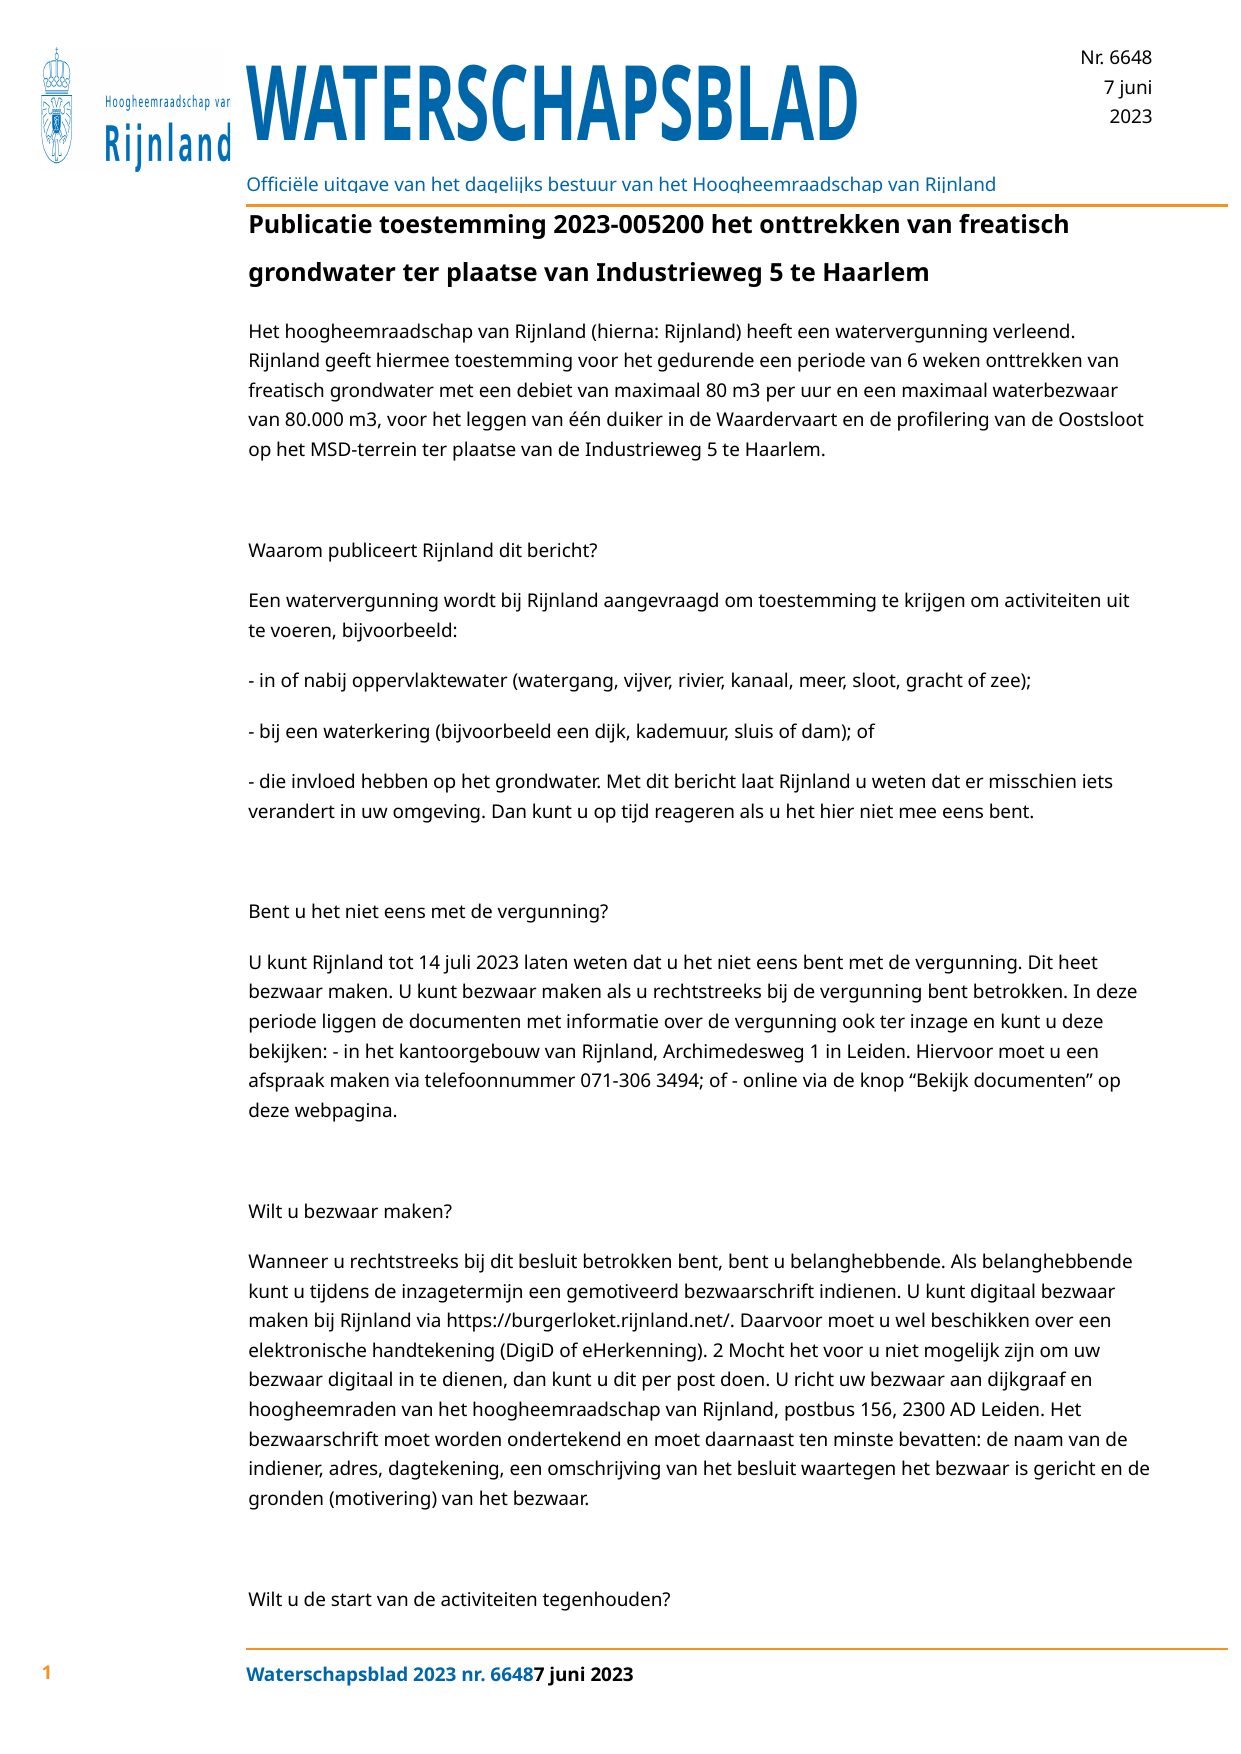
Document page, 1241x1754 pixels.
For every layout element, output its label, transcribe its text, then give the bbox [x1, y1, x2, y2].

text - bij een waterkering (bijvoorbeeld een dijk, kademuur, sluis of dam); of [248, 718, 1152, 744]
text U kunt Rijnland tot 14 juli 2023 laten weten dat u het niet eens bent met de vergunning. Dit heet bezwaar maken. U kunt bezwaar maken als u rechtstreeks bij de vergunning bent betrokken. In deze periode liggen de documenten met informatie over de vergunning ook ter inzage en kunt u deze bekijken: - in het kantoorgebouw van Rijnland, Archimedesweg 1 in Leiden. Hiervoor moet u een afspraak maken via telefoonnummer 071-306 3494; of - online via de knop “Bekijk documenten” op deze webpagina. [248, 949, 1152, 1123]
text Waarom publiceert Rijnland dit bericht? [248, 537, 1152, 563]
text Een watervergunning wordt bij Rijnland aangevraagd om toestemming te krijgen om activiteiten uit te voeren, bijvoorbeeld: [248, 587, 1152, 643]
text Publicatie toestemming 2023-005200 het onttrekken van freatisch grondwater ter plaatse van Industrieweg 5 te Haarlem [248, 207, 1152, 288]
text Wilt u de start van de activiteiten tegenhouden? [248, 1586, 1152, 1612]
text - in of nabij oppervlaktewater (watergang, vijver, rivier, kanaal, meer, sloot, gracht of zee); [248, 667, 1152, 693]
text Het hoogheemraadschap van Rijnland (hierna: Rijnland) heeft een watervergunning verleend. Rijnland geeft hiermee toestemming voor het gedurende een periode van 6 weken onttrekken van freatisch grondwater met een debiet van maximaal 80 m3 per uur en een maximaal waterbezwaar van 80.000 m3, voor het leggen van één duiker in de Waardervaart en de profilering van de Oostsloot op het MSD-terrein ter plaatse van de Industrieweg 5 te Haarlem. [248, 318, 1152, 462]
text Bent u het niet eens met de vergunning? [248, 899, 1152, 924]
text Wanneer u rechtstreeks bij dit besluit betrokken bent, bent u belanghebbende. Als belanghebbende kunt u tijdens de inzagetermijn een gemotiveerd bezwaarschrift indienen. U kunt digitaal bezwaar maken bij Rijnland via https://burgerloket.rijnland.net/. Daarvoor moet u wel beschikken over een elektronische handtekening (DigiD of eHerkenning). 2 Mocht het voor u niet mogelijk zijn om uw bezwaar digitaal in te dienen, dan kunt u dit per post doen. U richt uw bezwaar aan dijkgraaf en hoogheemraden van het hoogheemraadschap van Rijnland, postbus 156, 2300 AD Leiden. Het bezwaarschrift moet worden ondertekend en moet daarnaast ten minste bevatten: de naam van de indiener, adres, dagtekening, een omschrijving van het besluit waartegen het bezwaar is gericht en de gronden (motivering) van het bezwaar. [248, 1248, 1152, 1511]
text - die invloed hebben op het grondwater. Met dit bericht laat Rijnland u weten dat er misschien iets verandert in uw omgeving. Dan kunt u op tijd reageren als u het hier niet mee eens bent. [248, 768, 1152, 824]
text Wilt u bezwaar maken? [248, 1198, 1152, 1224]
picture [41, 47, 231, 172]
